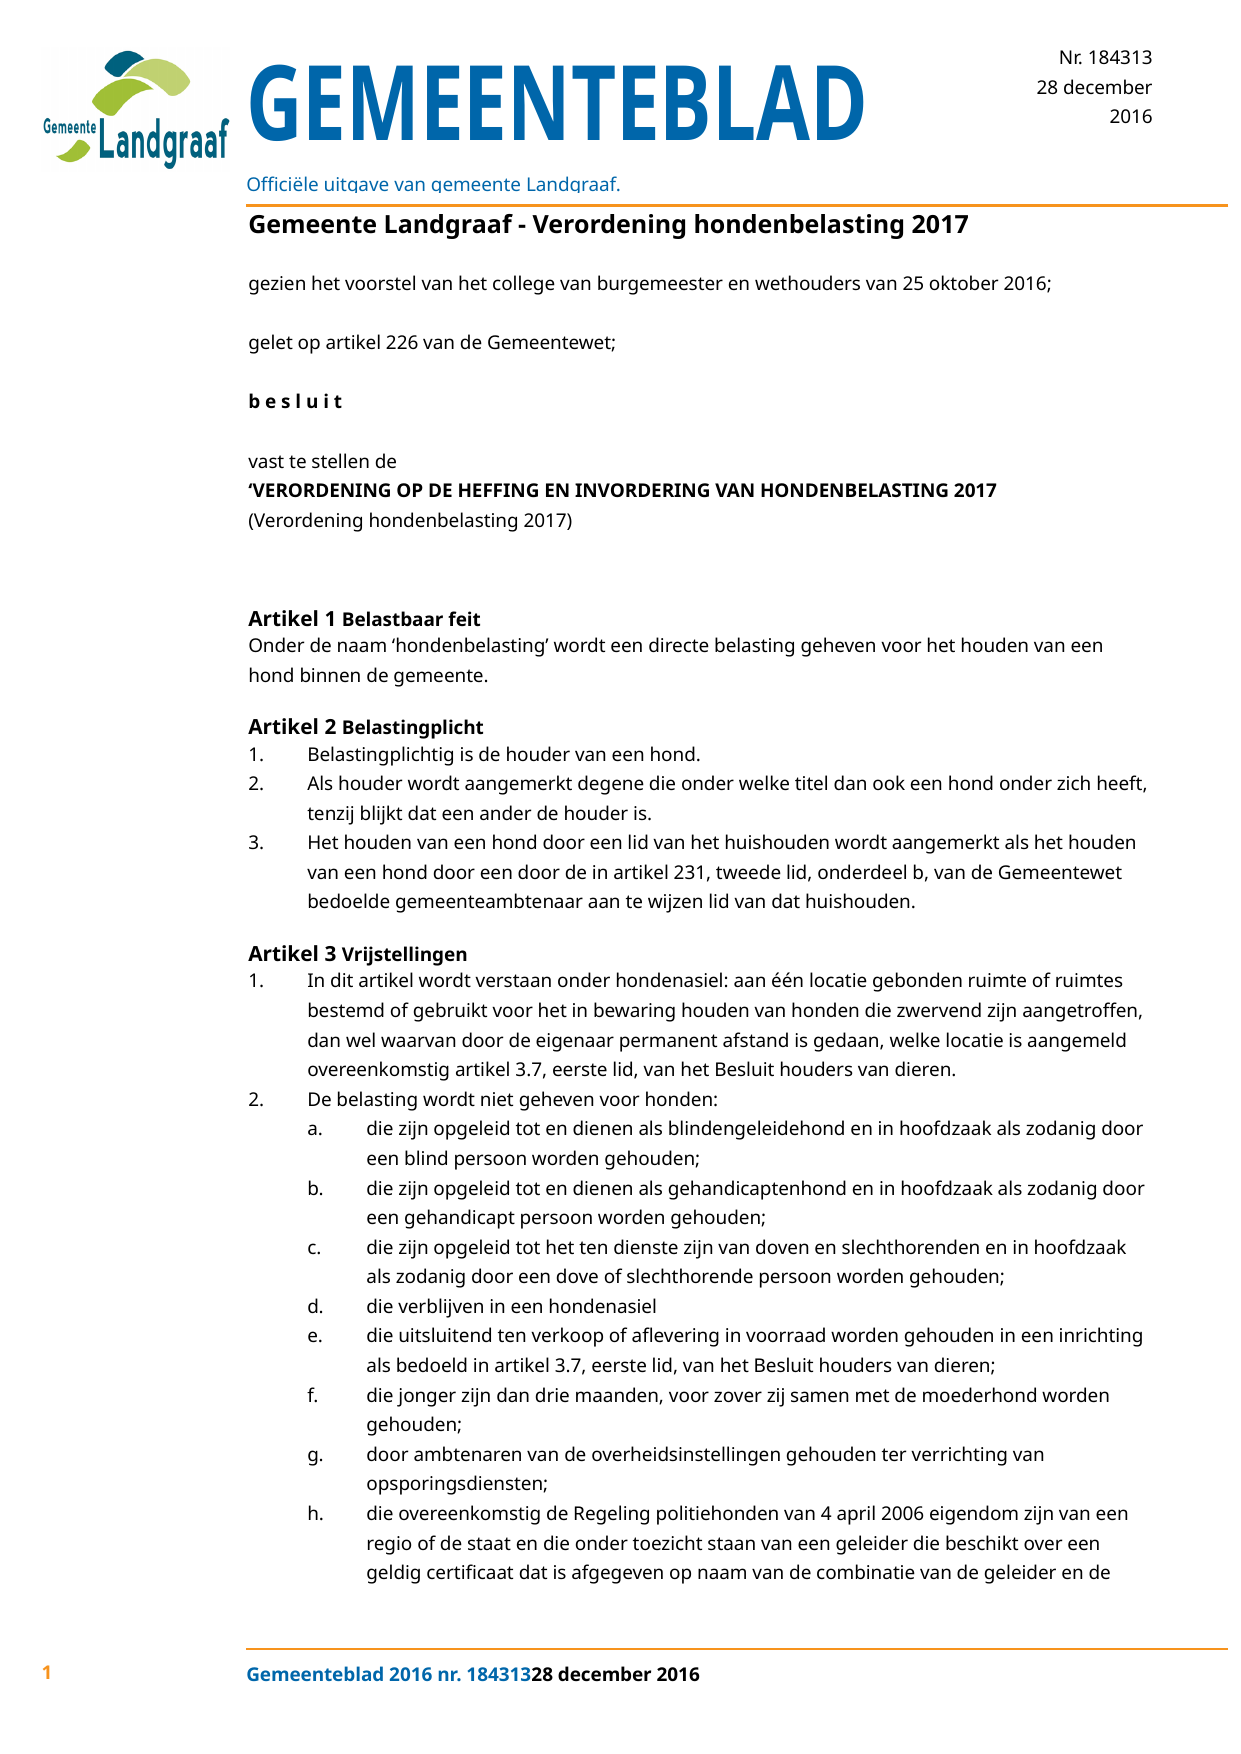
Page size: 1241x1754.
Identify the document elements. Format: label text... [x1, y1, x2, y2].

list die zijn opgeleid tot en dienen als gehandicaptenhond en in hoofdzaak als zodanig door een gehandicapt persoon worden gehouden; [307, 1175, 1152, 1230]
text gelet op artikel 226 van de Gemeentewet; [248, 329, 1152, 355]
list die uitsluitend ten verkoop of aflevering in voorraad worden gehouden in een inrichting als bedoeld in artikel 3.7, eerste lid, van het Besluit houders van dieren; [307, 1323, 1152, 1378]
text vast te stellen de [248, 448, 1152, 473]
text Artikel 2 Belastingplicht [248, 712, 1152, 741]
text ‘VERORDENING OP DE HEFFING EN INVORDERING VAN HONDENBELASTING 2017 [248, 477, 1152, 503]
list die verblijven in een hondenasiel [307, 1293, 1152, 1319]
list die jonger zijn dan drie maanden, voor zover zij samen met de moederhond worden gehouden; [307, 1382, 1152, 1437]
list die zijn opgeleid tot en dienen als blindengeleidehond en in hoofdzaak als zodanig door een blind persoon worden gehouden; [307, 1116, 1152, 1171]
list die zijn opgeleid tot het ten dienste zijn van doven en slechthorenden en in hoofdzaak als zodanig door een dove of slechthorende persoon worden gehouden; [307, 1234, 1152, 1289]
list door ambtenaren van de overheidsinstellingen gehouden ter verrichting van opsporingsdiensten; [307, 1441, 1152, 1496]
list Belastingplichtig is de houder van een hond. [248, 741, 1152, 767]
picture [41, 47, 231, 172]
text gezien het voorstel van het college van burgemeester en wethouders van 25 oktober 2016; [248, 270, 1152, 296]
text (Verordening hondenbelasting 2017) [248, 507, 1152, 533]
text Artikel 3 Vrijstellingen [248, 939, 1152, 968]
list Als houder wordt aangemerkt degene die onder welke titel dan ook een hond onder zich heeft, tenzij blijkt dat een ander de houder is. [248, 770, 1152, 826]
text Gemeente Landgraaf - Verordening hondenbelasting 2017 [248, 207, 1152, 241]
list Het houden van een hond door een lid van het huishouden wordt aangemerkt als het houden van een hond door een door de in artikel 231, tweede lid, onderdeel b, van de Gemeentewet bedoelde gemeenteambtenaar aan te wijzen lid van dat huishouden. [248, 829, 1152, 914]
list die overeenkomstig de Regeling politiehonden van 4 april 2006 eigendom zijn van een regio of de staat en die onder toezicht staan van een geleider die beschikt over een geldig certificaat dat is afgegeven op naam van de combinatie van de geleider en de [307, 1500, 1152, 1585]
list De belasting wordt niet geheven voor honden: [248, 1086, 1152, 1112]
text Artikel 1 Belastbaar feit [248, 604, 1152, 632]
list In dit artikel wordt verstaan onder hondenasiel: aan één locatie gebonden ruimte of ruimtes bestemd of gebruikt voor het in bewaring houden van honden die zwervend zijn aangetroffen, dan wel waarvan door de eigenaar permanent afstand is gedaan, welke locatie is aangemeld overeenkomstig artikel 3.7, eerste lid, van het Besluit houders van dieren. [248, 968, 1152, 1082]
text b e s l u i t [248, 389, 1152, 414]
text Onder de naam ‘hondenbelasting’ wordt een directe belasting geheven voor het houden van een hond binnen de gemeente. [248, 632, 1152, 688]
